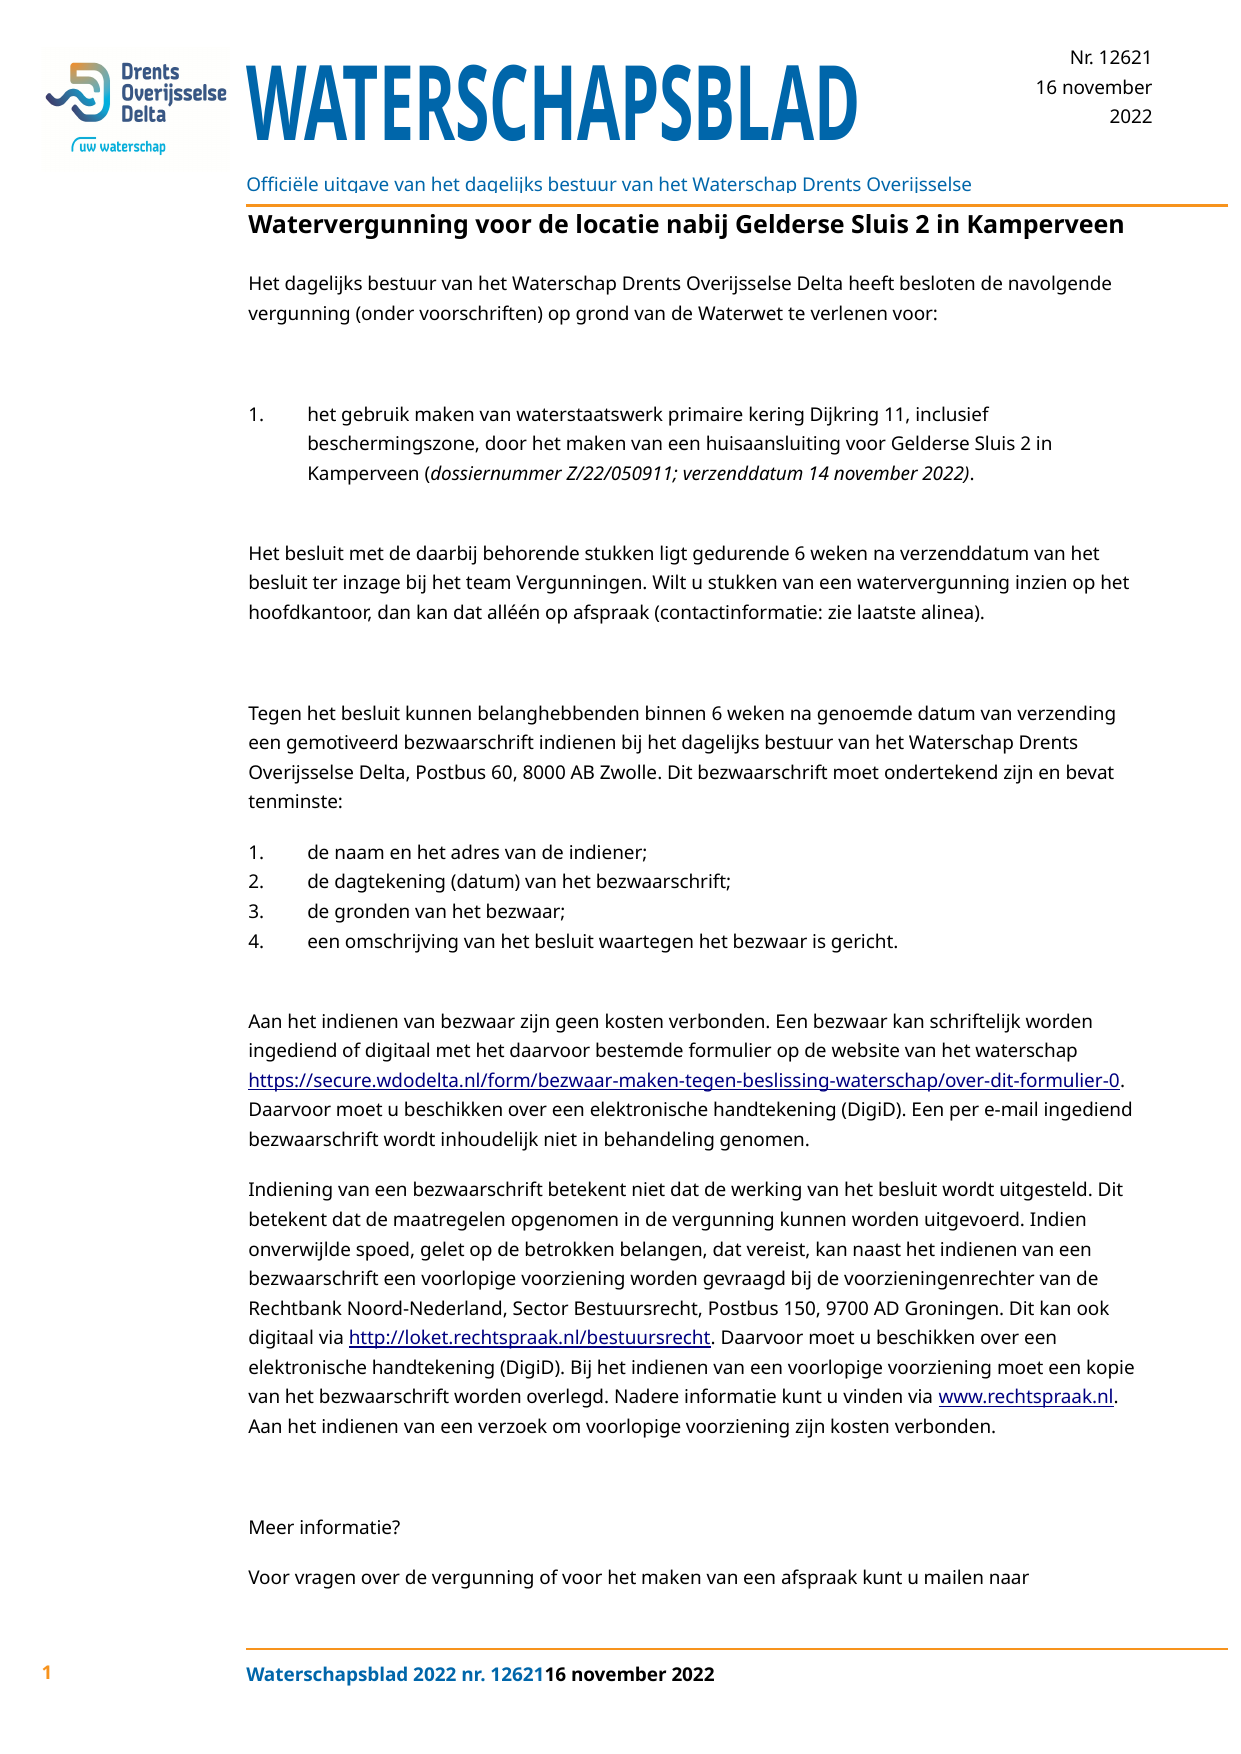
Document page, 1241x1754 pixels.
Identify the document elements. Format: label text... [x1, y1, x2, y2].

text Voor vragen over de vergunning of voor het maken van een afspraak kunt u mailen naar [248, 1564, 1152, 1590]
list een omschrijving van het besluit waartegen het bezwaar is gericht. [248, 928, 1152, 953]
text Watervergunning voor de locatie nabij Gelderse Sluis 2 in Kamperveen [248, 207, 1152, 241]
text Aan het indienen van bezwaar zijn geen kosten verbonden. Een bezwaar kan schriftelijk worden ingediend of digitaal met het daarvoor bestemde formulier op de website van het waterschap https://secure.wdodelta.nl/form/bezwaar-maken-tegen-beslissing-waterschap/over-dit-formulier-0. Daarvoor moet u beschikken over een elektronische handtekening (DigiD). Een per e-mail ingediend bezwaarschrift wordt inhoudelijk niet in behandeling genomen. [248, 1008, 1152, 1152]
list de dagtekening (datum) van het bezwaarschrift; [248, 869, 1152, 894]
text Indiening van een bezwaarschrift betekent niet dat de werking van het besluit wordt uitgesteld. Dit betekent dat de maatregelen opgenomen in de vergunning kunnen worden uitgevoerd. Indien onverwijlde spoed, gelet op de betrokken belangen, dat vereist, kan naast het indienen van een bezwaarschrift een voorlopige voorziening worden gevraagd bij de voorzieningenrechter van de Rechtbank Noord-Nederland, Sector Bestuursrecht, Postbus 150, 9700 AD Groningen. Dit kan ook digitaal via http://loket.rechtspraak.nl/bestuursrecht. Daarvoor moet u beschikken over een elektronische handtekening (DigiD). Bij het indienen van een voorlopige voorziening moet een kopie van het bezwaarschrift worden overlegd. Nadere informatie kunt u vinden via www.rechtspraak.nl. Aan het indienen van een verzoek om voorlopige voorziening zijn kosten verbonden. [248, 1177, 1152, 1439]
text Meer informatie? [248, 1514, 1152, 1540]
list de naam en het adres van de indiener; [248, 839, 1152, 865]
picture [41, 47, 231, 172]
text Het besluit met de daarbij behorende stukken ligt gedurende 6 weken na verzenddatum van het besluit ter inzage bij het team Vergunningen. Wilt u stukken van een watervergunning inzien op het hoofdkantoor, dan kan dat alléén op afspraak (contactinformatie: zie laatste alinea). [248, 540, 1152, 625]
text Het dagelijks bestuur van het Waterschap Drents Overijsselse Delta heeft besloten de navolgende vergunning (onder voorschriften) op grond van de Waterwet te verlenen voor: [248, 270, 1152, 326]
list de gronden van het bezwaar; [248, 898, 1152, 924]
list het gebruik maken van waterstaatswerk primaire kering Dijkring 11, inclusief beschermingszone, door het maken van een huisaansluiting voor Gelderse Sluis 2 in Kamperveen (dossiernummer Z/22/050911; verzenddatum 14 november 2022). [248, 401, 1152, 486]
text Tegen het besluit kunnen belanghebbenden binnen 6 weken na genoemde datum van verzending een gemotiveerd bezwaarschrift indienen bij het dagelijks bestuur van het Waterschap Drents Overijsselse Delta, Postbus 60, 8000 AB Zwolle. Dit bezwaarschrift moet ondertekend zijn en bevat tenminste: [248, 700, 1152, 814]
